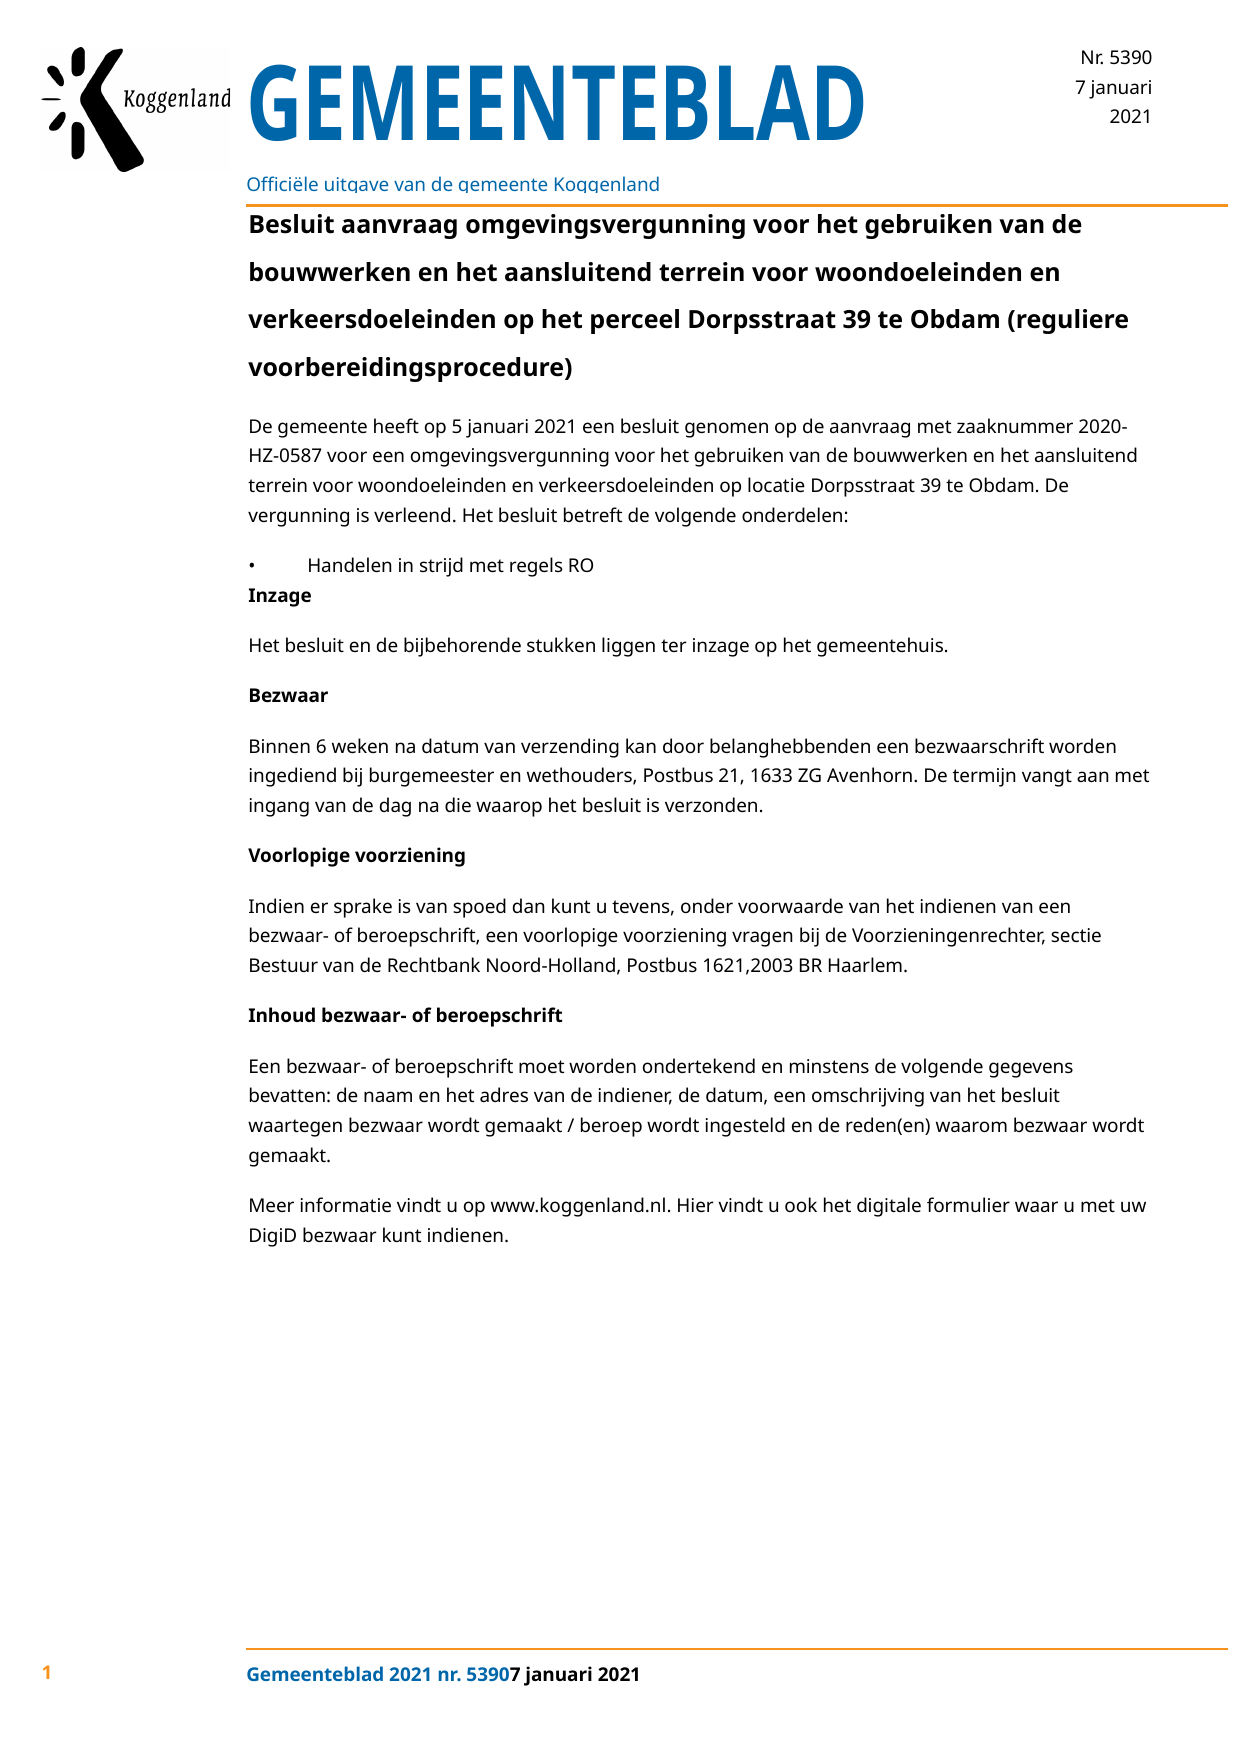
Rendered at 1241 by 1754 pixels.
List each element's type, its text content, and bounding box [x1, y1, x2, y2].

text Bezwaar [248, 683, 1152, 708]
text De gemeente heeft op 5 januari 2021 een besluit genomen op de aanvraag met zaaknummer 2020-HZ-0587 voor een omgevingsvergunning voor het gebruiken van de bouwwerken en het aansluitend terrein voor woondoeleinden en verkeersdoeleinden op locatie Dorpsstraat 39 te Obdam. De vergunning is verleend. Het besluit betreft de volgende onderdelen: [248, 413, 1152, 528]
text Indien er sprake is van spoed dan kunt u tevens, onder voorwaarde van het indienen van een bezwaar- of beroepschrift, een voorlopige voorziening vragen bij de Voorzieningenrechter, sectie Bestuur van de Rechtbank Noord-Holland, Postbus 1621,2003 BR Haarlem. [248, 893, 1152, 978]
text Inzage [248, 582, 1152, 608]
picture [41, 47, 231, 172]
text Meer informatie vindt u op www.koggenland.nl. Hier vindt u ook het digitale formulier waar u met uw DigiD bezwaar kunt indienen. [248, 1192, 1152, 1248]
text Binnen 6 weken na datum van verzending kan door belanghebbenden een bezwaarschrift worden ingediend bij burgemeester en wethouders, Postbus 21, 1633 ZG Avenhorn. De termijn vangt aan met ingang van de dag na die waarop het besluit is verzonden. [248, 733, 1152, 818]
list Handelen in strijd met regels RO [248, 552, 1152, 578]
text Het besluit en de bijbehorende stukken liggen ter inzage op het gemeentehuis. [248, 632, 1152, 658]
text Inhoud bezwaar- of beroepschrift [248, 1003, 1152, 1028]
text Een bezwaar- of beroepschrift moet worden ondertekend en minstens de volgende gegevens bevatten: de naam en het adres van de indiener, de datum, een omschrijving van het besluit waartegen bezwaar wordt gemaakt / beroep wordt ingesteld en de reden(en) waarom bezwaar wordt gemaakt. [248, 1053, 1152, 1168]
text Besluit aanvraag omgevingsvergunning voor het gebruiken van de bouwwerken en het aansluitend terrein voor woondoeleinden en verkeersdoeleinden op het perceel Dorpsstraat 39 te Obdam (reguliere voorbereidingsprocedure) [248, 207, 1152, 384]
text Voorlopige voorziening [248, 843, 1152, 868]
